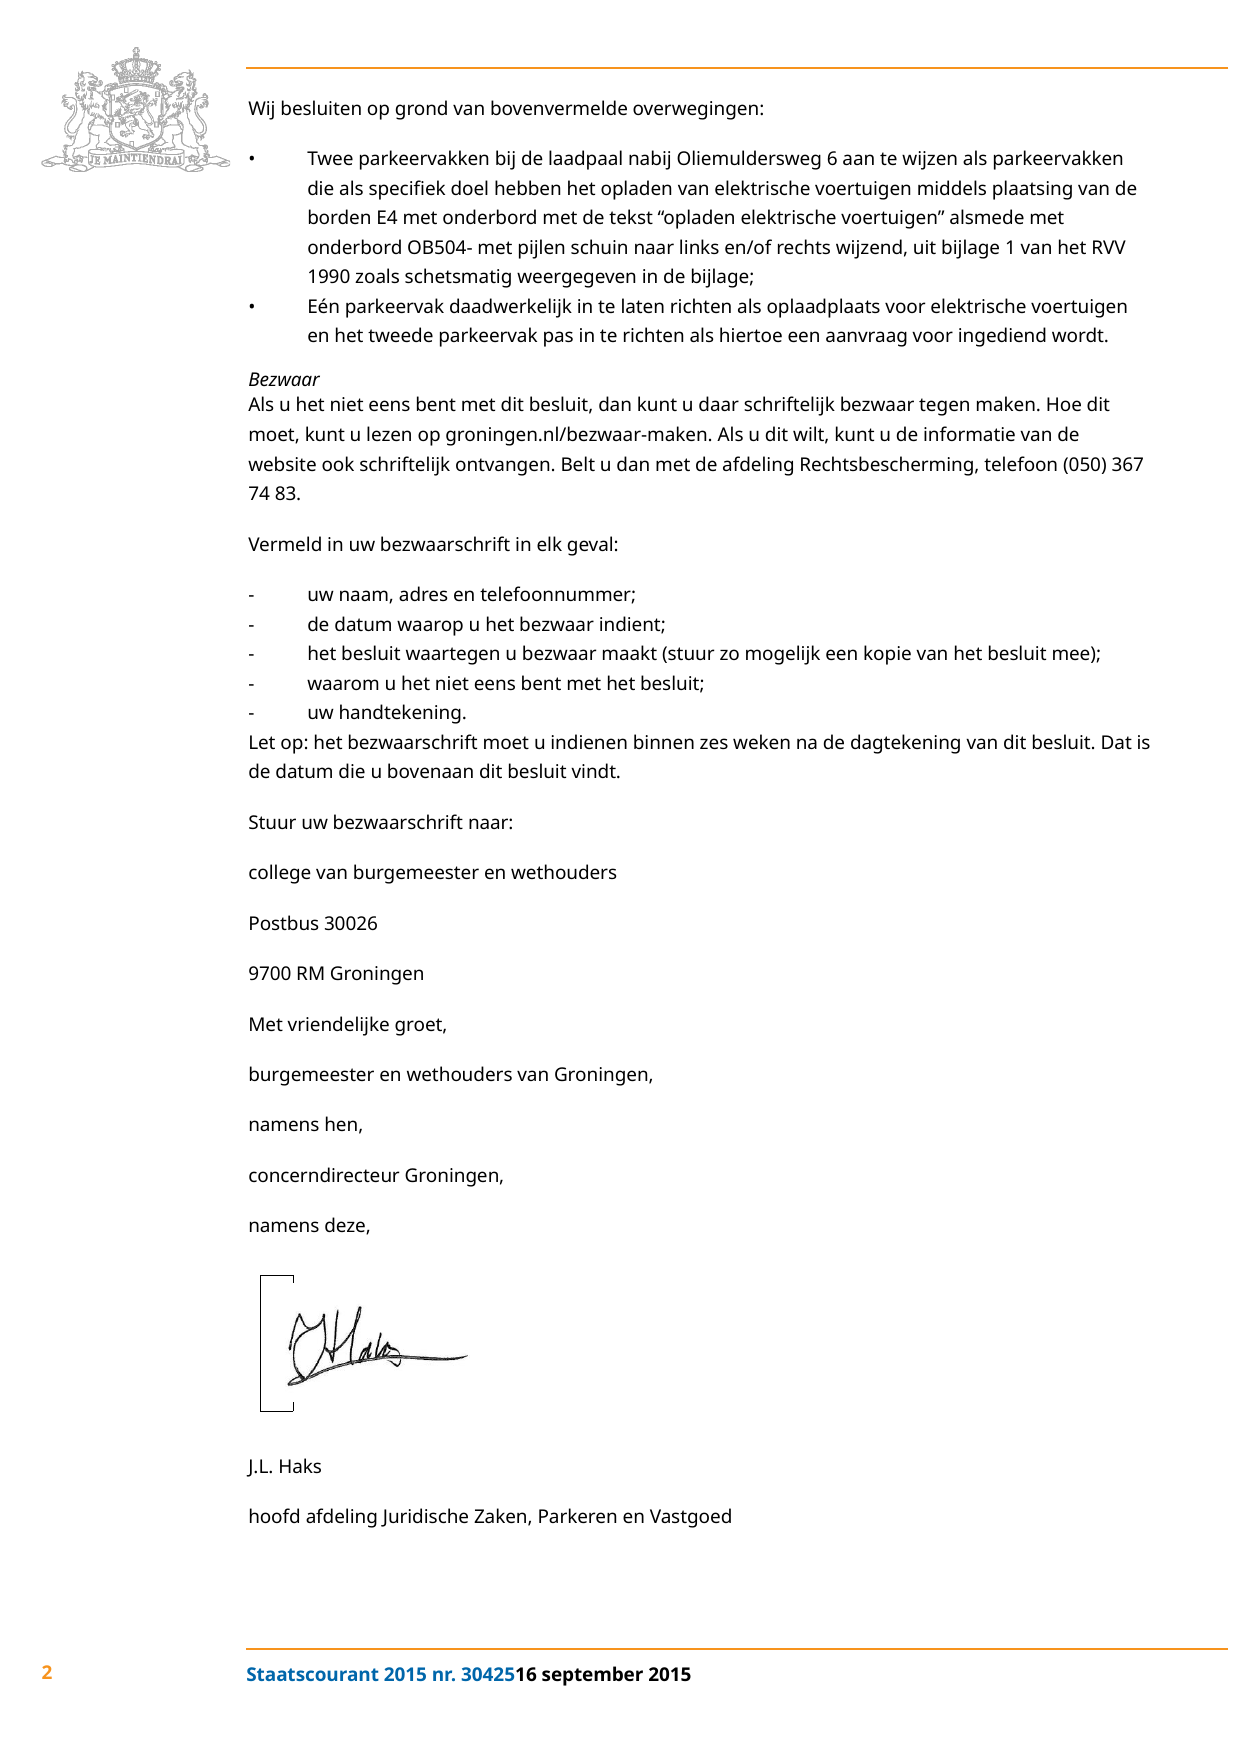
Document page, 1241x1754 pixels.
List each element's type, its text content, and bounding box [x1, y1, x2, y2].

text Wij besluiten op grond van bovenvermelde overwegingen: [248, 95, 1152, 121]
picture [41, 47, 231, 172]
text Let op: het bezwaarschrift moet u indienen binnen zes weken na de dagtekening van dit besluit. Dat is de datum die u bovenaan dit besluit vindt. [248, 729, 1152, 784]
text 9700 RM Groningen [248, 960, 1152, 986]
text Vermeld in uw bezwaarschrift in elk geval: [248, 531, 1152, 556]
text concerndirecteur Groningen, [248, 1162, 1152, 1188]
text namens deze, [248, 1212, 1152, 1238]
list uw naam, adres en telefoonnummer; [248, 581, 1152, 607]
list uw handtekening. [248, 699, 1152, 725]
picture [268, 1283, 472, 1402]
text J.L. Haks [248, 1453, 1152, 1479]
text Bezwaar [248, 366, 1152, 392]
text Stuur uw bezwaarschrift naar: [248, 809, 1152, 835]
list het besluit waartegen u bezwaar maakt (stuur zo mogelijk een kopie van het besluit mee); [248, 640, 1152, 666]
text Als u het niet eens bent met dit besluit, dan kunt u daar schriftelijk bezwaar tegen maken. Hoe dit moet, kunt u lezen op groningen.nl/bezwaar-maken. Als u dit wilt, kunt u de informatie van de website ook schriftelijk ontvangen. Belt u dan met de afdeling Rechtsbescherming, telefoon (050) 367 74 83. [248, 392, 1152, 506]
text namens hen, [248, 1112, 1152, 1137]
list waarom u het niet eens bent met het besluit; [248, 670, 1152, 696]
text college van burgemeester en wethouders [248, 859, 1152, 885]
text hoofd afdeling Juridische Zaken, Parkeren en Vastgoed [248, 1503, 1152, 1529]
text Met vriendelijke groet, [248, 1011, 1152, 1036]
list de datum waarop u het bezwaar indient; [248, 611, 1152, 636]
list Twee parkeervakken bij de laadpaal nabij Oliemuldersweg 6 aan te wijzen als parkeervakken die als specifiek doel hebben het opladen van elektrische voertuigen middels plaatsing van de borden E4 met onderbord met de tekst “opladen elektrische voertuigen” alsmede met onderbord OB504- met pijlen schuin naar links en/of rechts wijzend, uit bijlage 1 van het RVV 1990 zoals schetsmatig weergegeven in de bijlage; [248, 145, 1152, 289]
text Postbus 30026 [248, 910, 1152, 936]
list Eén parkeervak daadwerkelijk in te laten richten als oplaadplaats voor elektrische voertuigen en het tweede parkeervak pas in te richten als hiertoe een aanvraag voor ingediend wordt. [248, 293, 1152, 348]
text burgemeester en wethouders van Groningen, [248, 1061, 1152, 1087]
